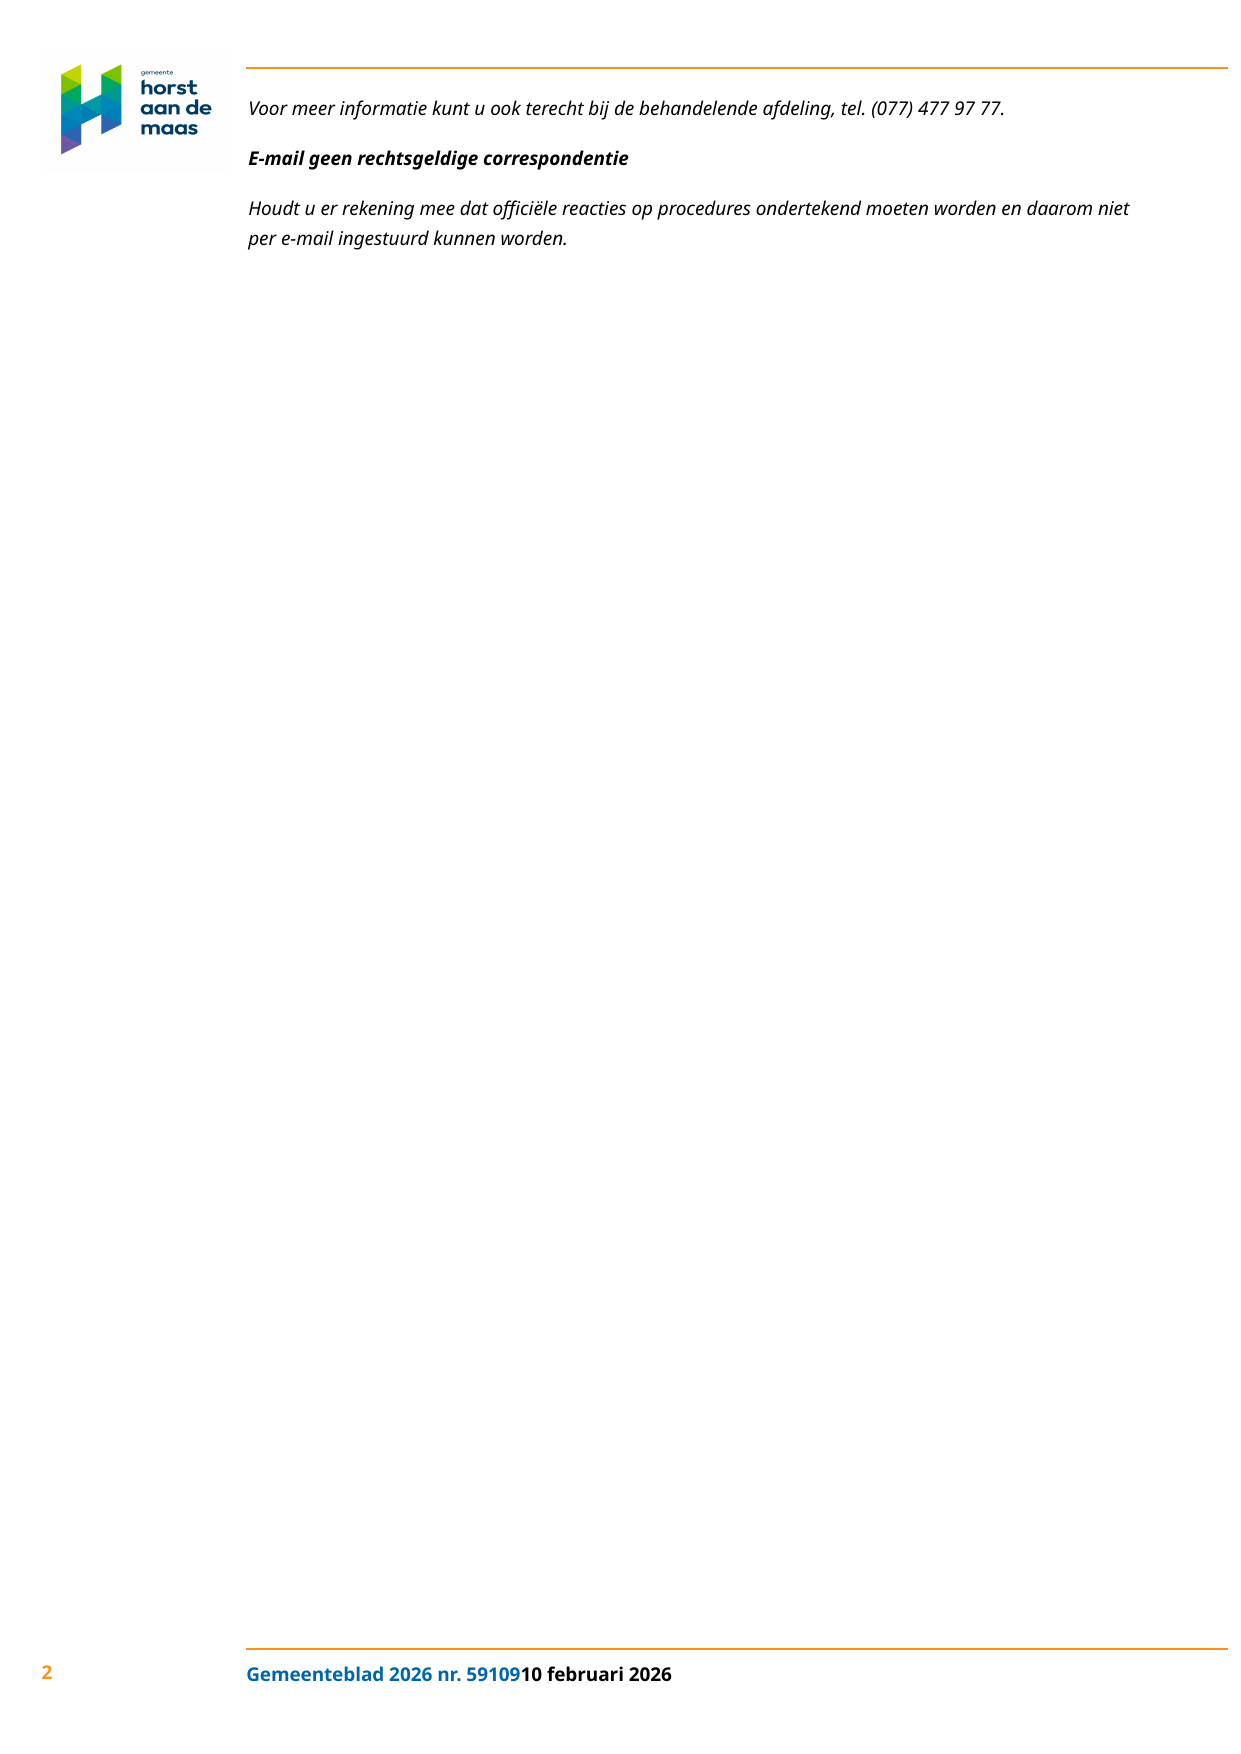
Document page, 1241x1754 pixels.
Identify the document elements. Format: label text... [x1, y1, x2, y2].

picture [41, 47, 231, 172]
text E-mail geen rechtsgeldige correspondentie [248, 145, 1152, 171]
text Voor meer informatie kunt u ook terecht bij de behandelende afdeling, tel. (077) 477 97 77. [248, 95, 1152, 121]
text Houdt u er rekening mee dat officiële reacties op procedures ondertekend moeten worden en daarom niet per e-mail ingestuurd kunnen worden. [248, 196, 1152, 251]
